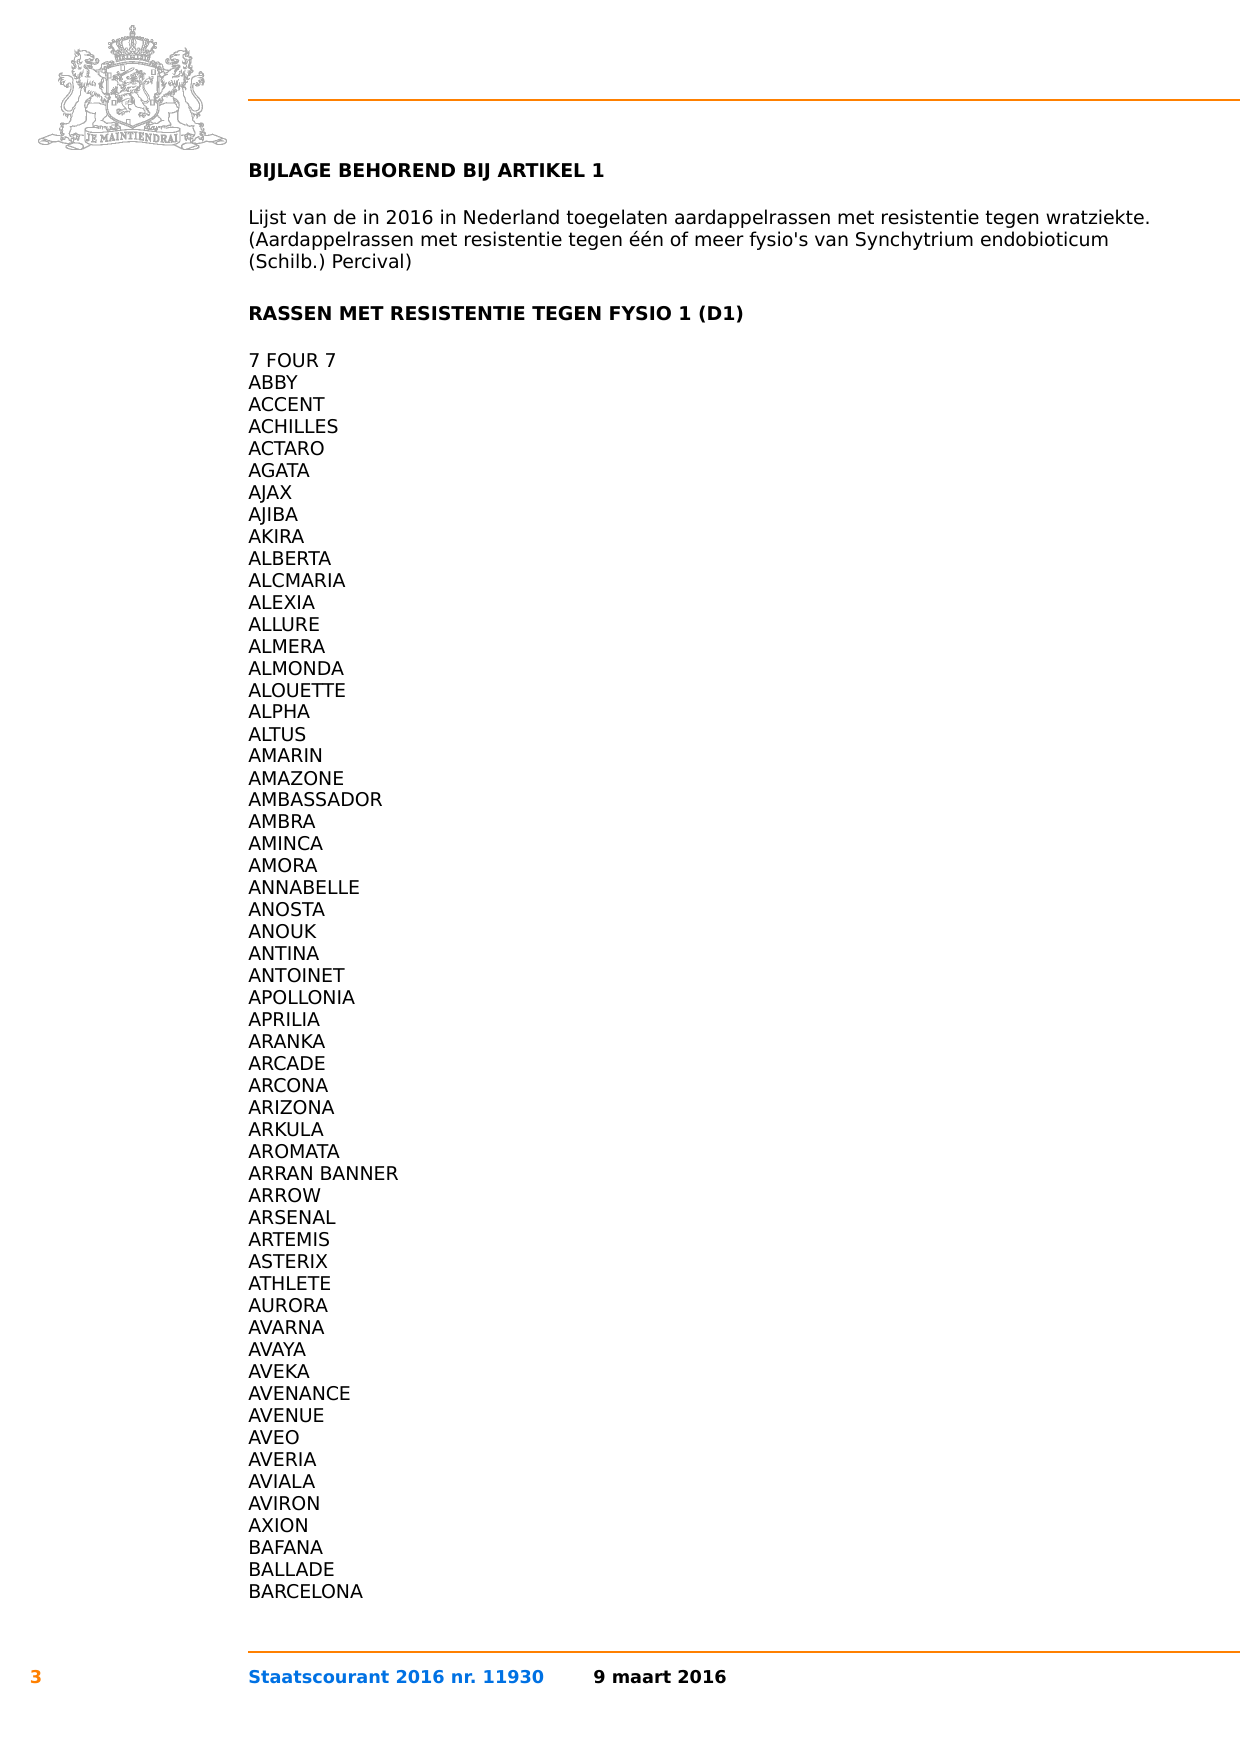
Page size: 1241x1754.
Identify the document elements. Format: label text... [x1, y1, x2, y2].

text AMORA [248, 855, 1163, 877]
text AJIBA [248, 504, 1163, 526]
text AMAZONE [248, 767, 1163, 789]
text ARCADE [248, 1053, 1163, 1075]
text ATHLETE [248, 1273, 1163, 1295]
text ACHILLES [248, 416, 1163, 438]
text AVENUE [248, 1405, 1163, 1427]
text ACTARO [248, 438, 1163, 460]
text AMBRA [248, 811, 1163, 833]
text AVIRON [248, 1493, 1163, 1515]
text ALBERTA [248, 548, 1163, 569]
text ARKULA [248, 1119, 1163, 1141]
text ARSENAL [248, 1207, 1163, 1229]
text AVERIA [248, 1449, 1163, 1471]
text AMINCA [248, 833, 1163, 855]
text ANNABELLE [248, 877, 1163, 899]
text ACCENT [248, 394, 1163, 416]
text AMARIN [248, 745, 1163, 767]
text AKIRA [248, 526, 1163, 548]
text AJAX [248, 482, 1163, 504]
text AVAYA [248, 1339, 1163, 1361]
text (Aardappelrassen met resistentie tegen één of meer fysio's van Synchytrium endobioticum (Schilb.) Percival) [248, 229, 1163, 273]
text ANOSTA [248, 899, 1163, 921]
text AMBASSADOR [248, 789, 1163, 811]
text ALOUETTE [248, 679, 1163, 701]
text ANOUK [248, 921, 1163, 943]
text APOLLONIA [248, 987, 1163, 1009]
text ALMONDA [248, 657, 1163, 679]
text AXION [248, 1515, 1163, 1537]
text AROMATA [248, 1141, 1163, 1163]
text AVIALA [248, 1471, 1163, 1493]
text Lijst van de in 2016 in Nederland toegelaten aardappelrassen met resistentie tegen wratziekte. [248, 207, 1163, 229]
text ARRAN BANNER [248, 1163, 1163, 1185]
text ALCMARIA [248, 569, 1163, 592]
subtitle RASSEN MET RESISTENTIE TEGEN FYSIO 1 (D1) [248, 303, 1163, 325]
picture [38, 25, 227, 150]
text ALPHA [248, 701, 1163, 723]
text ABBY [248, 372, 1163, 394]
text BALLADE [248, 1559, 1163, 1581]
text ARIZONA [248, 1097, 1163, 1119]
text BAFANA [248, 1537, 1163, 1559]
text ARANKA [248, 1031, 1163, 1053]
text ALEXIA [248, 592, 1163, 613]
text BARCELONA [248, 1581, 1163, 1603]
text ARTEMIS [248, 1229, 1163, 1251]
text ARCONA [248, 1075, 1163, 1097]
text AVEO [248, 1427, 1163, 1449]
text ALTUS [248, 723, 1163, 745]
text ARROW [248, 1185, 1163, 1207]
text ANTINA [248, 943, 1163, 965]
text AVEKA [248, 1361, 1163, 1383]
text APRILIA [248, 1009, 1163, 1031]
text ALLURE [248, 613, 1163, 636]
text AGATA [248, 460, 1163, 482]
text ASTERIX [248, 1251, 1163, 1273]
text AURORA [248, 1295, 1163, 1317]
text AVARNA [248, 1317, 1163, 1339]
subtitle BIJLAGE BEHOREND BIJ ARTIKEL 1 [248, 160, 1163, 182]
text AVENANCE [248, 1383, 1163, 1405]
text ANTOINET [248, 965, 1163, 987]
text 7 FOUR 7 [248, 350, 1163, 372]
text ALMERA [248, 636, 1163, 657]
